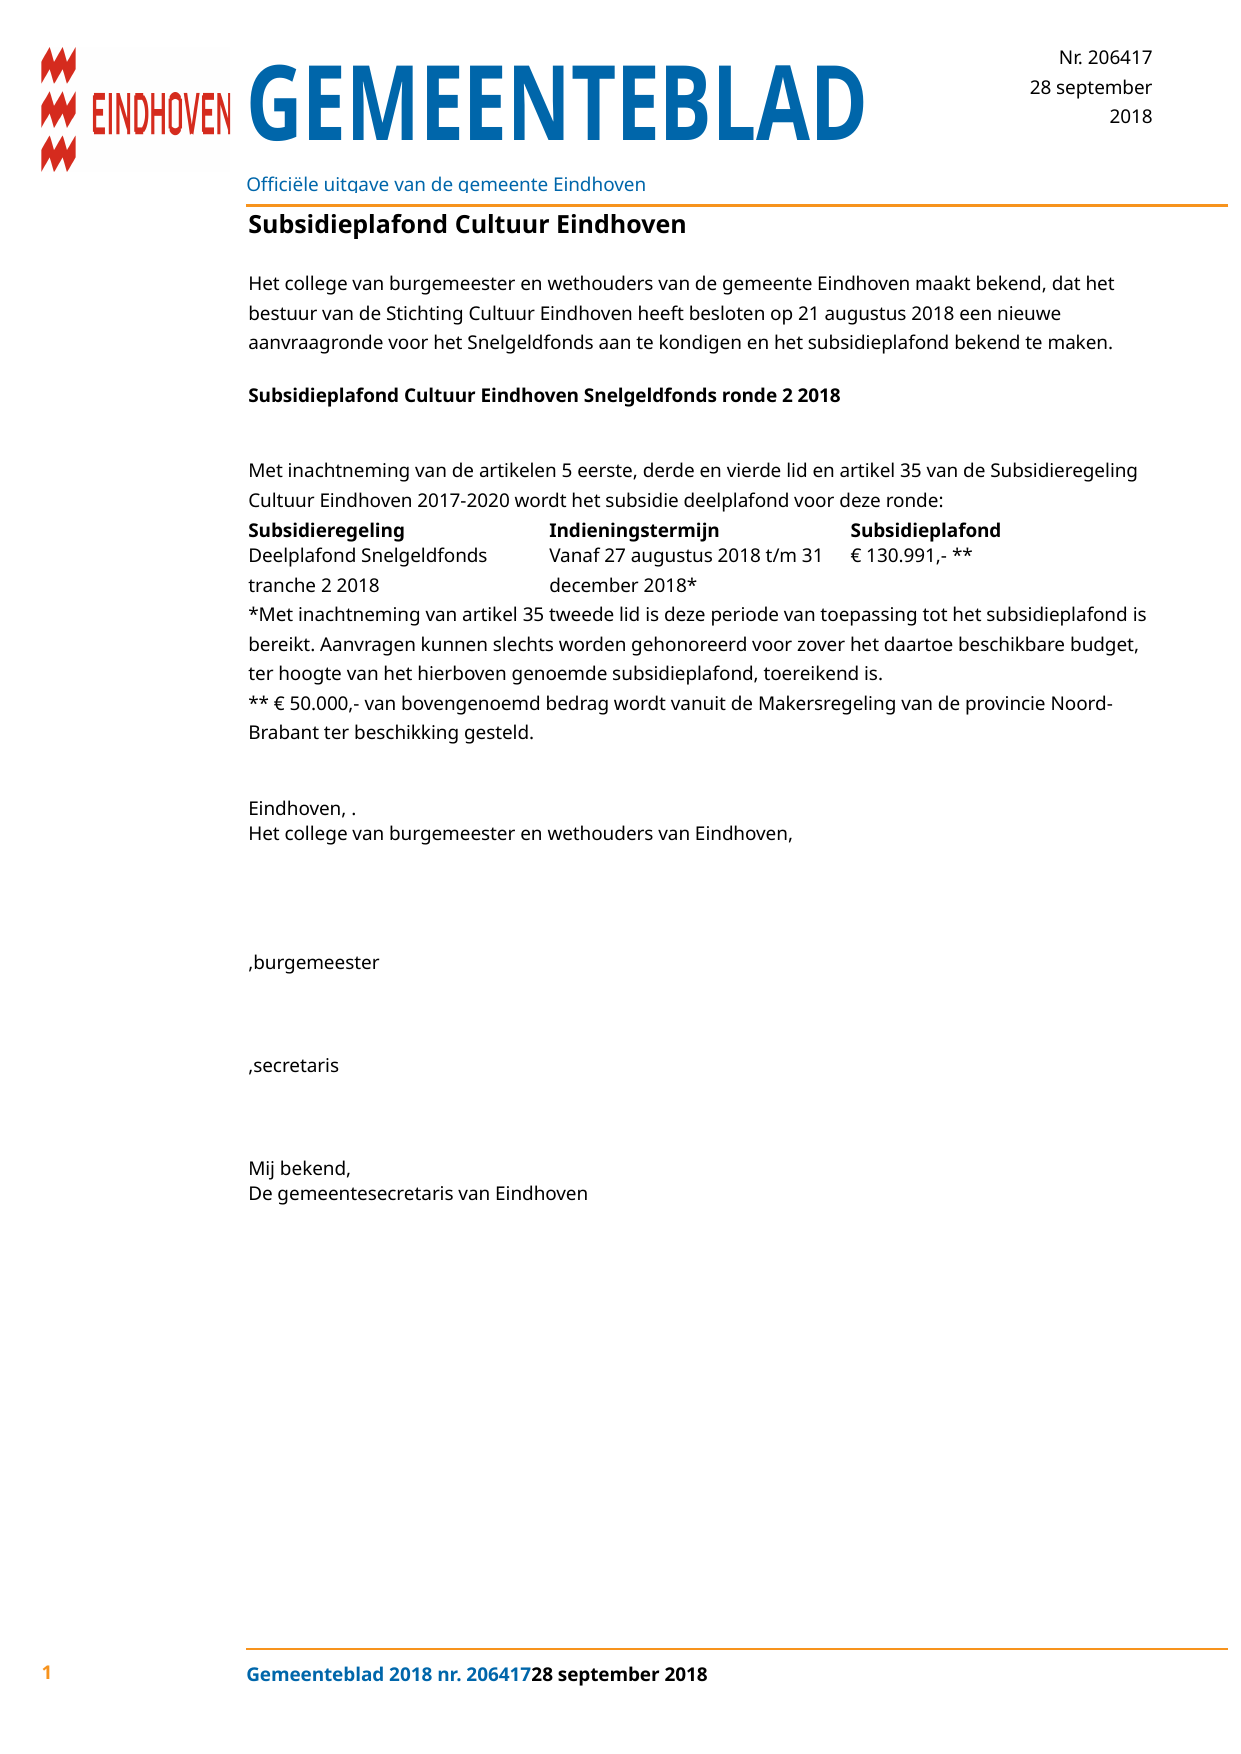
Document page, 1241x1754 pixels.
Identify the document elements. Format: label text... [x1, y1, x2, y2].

picture [41, 47, 231, 172]
table_header Subsidieplafond [850, 517, 1152, 543]
text Mij bekend, [248, 1155, 1152, 1181]
text Met inachtneming van de artikelen 5 eerste, derde en vierde lid en artikel 35 van de Subsidieregeling Cultuur Eindhoven 2017-2020 wordt het subsidie deelplafond voor deze ronde: [248, 458, 1152, 513]
text *Met inachtneming van artikel 35 tweede lid is deze periode van toepassing tot het subsidieplafond is bereikt. Aanvragen kunnen slechts worden gehonoreerd voor zover het daartoe beschikbare budget, ter hoogte van het hierboven genoemde subsidieplafond, toereikend is. [248, 601, 1152, 686]
text ,secretaris [248, 1052, 1152, 1078]
table_header Indieningstermijn [549, 517, 850, 543]
text Subsidieplafond Cultuur Eindhoven [248, 207, 1152, 241]
text ** € 50.000,- van bovengenoemd bedrag wordt vanuit de Makersregeling van de provincie Noord-Brabant ter beschikking gesteld. [248, 690, 1152, 745]
table_cell € 130.991,- ** [850, 543, 1152, 598]
table_header Subsidieregeling [248, 517, 549, 543]
text Eindhoven, . [248, 795, 1152, 820]
table_cell Vanaf 27 augustus 2018 t/m 31 december 2018* [549, 543, 850, 598]
text Subsidieplafond Cultuur Eindhoven Snelgeldfonds ronde 2 2018 [248, 380, 1152, 408]
text Het college van burgemeester en wethouders van de gemeente Eindhoven maakt bekend, dat het bestuur van de Stichting Cultuur Eindhoven heeft besloten op 21 augustus 2018 een nieuwe aanvraagronde voor het Snelgeldfonds aan te kondigen en het subsidieplafond bekend te maken. [248, 270, 1152, 355]
text ,burgemeester [248, 949, 1152, 975]
text De gemeentesecretaris van Eindhoven [248, 1181, 1152, 1206]
table_cell Deelplafond Snelgeldfonds tranche 2 2018 [248, 543, 549, 598]
text Het college van burgemeester en wethouders van Eindhoven, [248, 820, 1152, 846]
